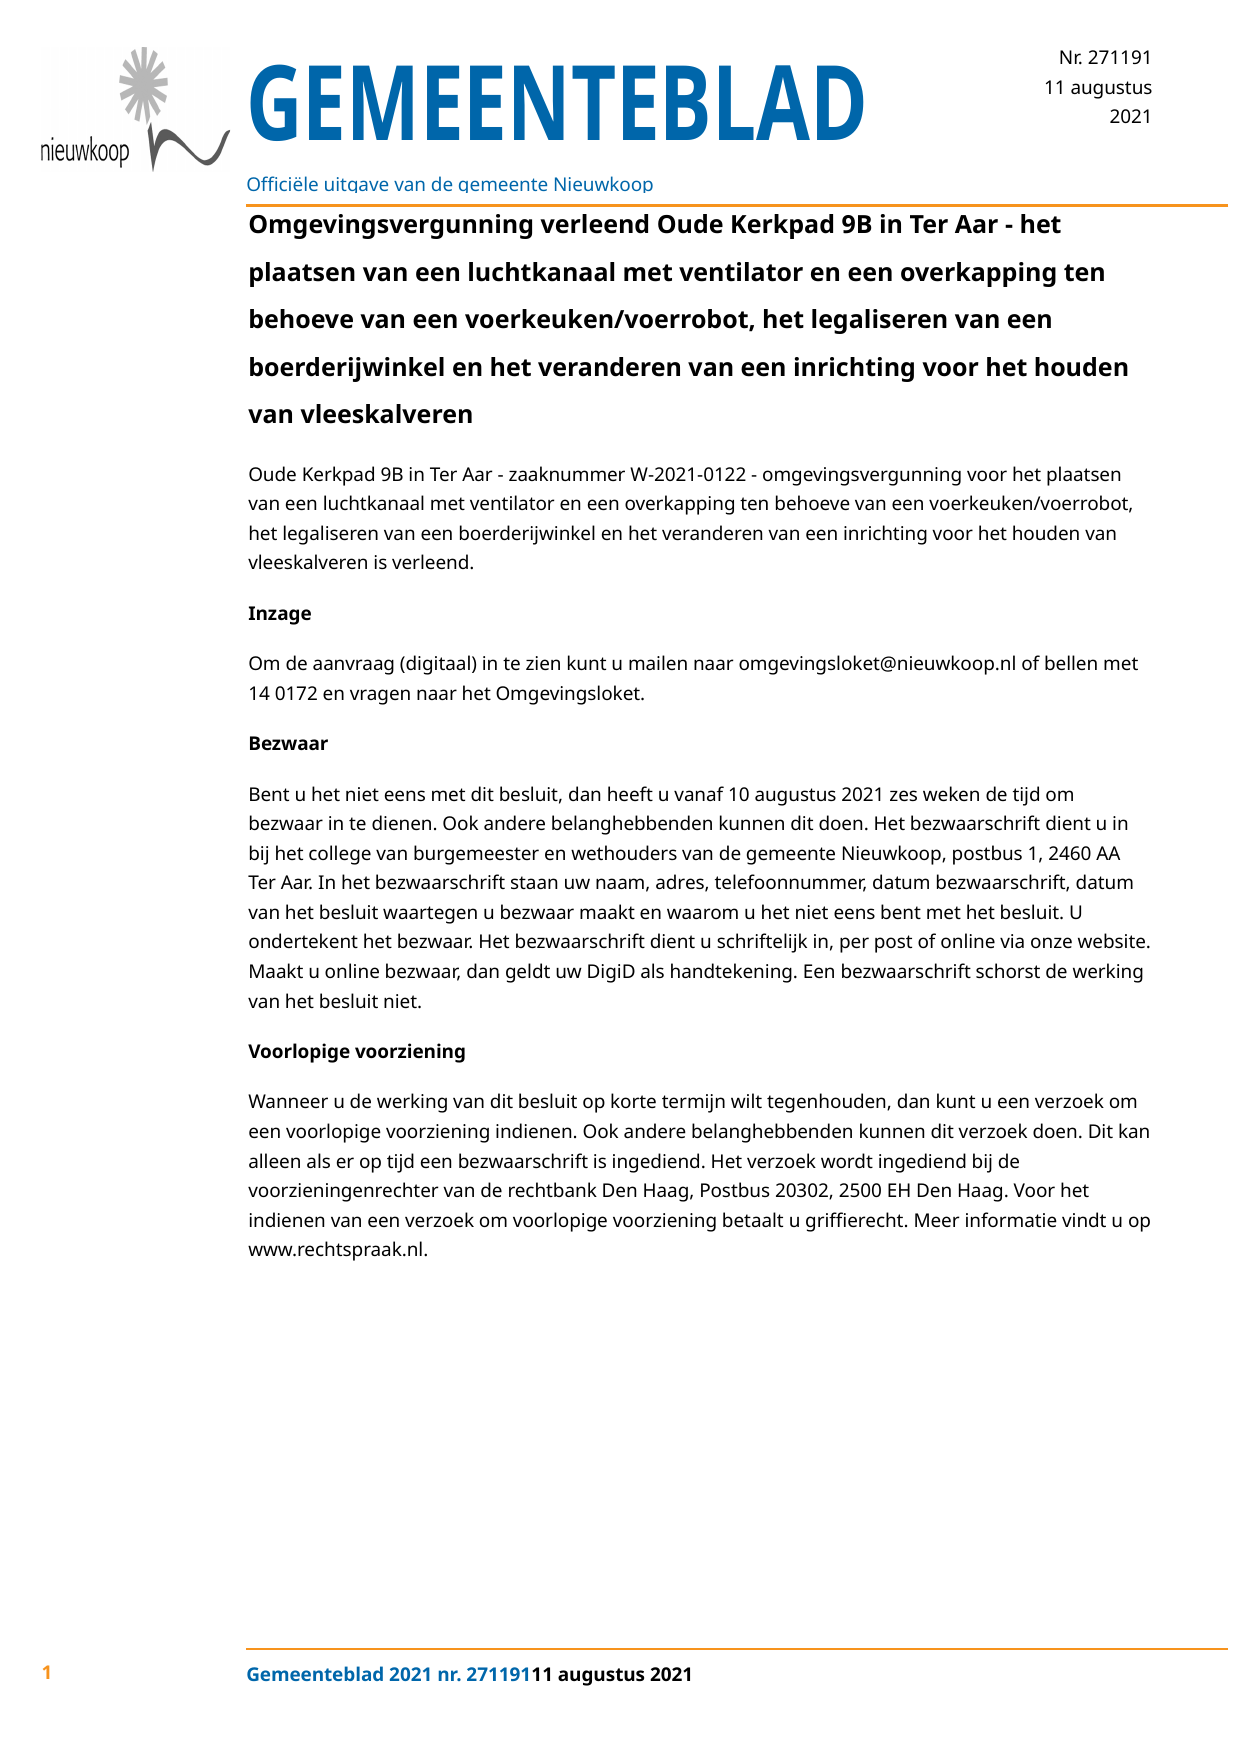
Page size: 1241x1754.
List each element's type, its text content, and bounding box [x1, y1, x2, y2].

text Inzage [248, 600, 1152, 626]
text Oude Kerkpad 9B in Ter Aar - zaaknummer W-2021-0122 - omgevingsvergunning voor het plaatsen van een luchtkanaal met ventilator en een overkapping ten behoeve van een voerkeuken/voerrobot, het legaliseren van een boerderijwinkel en het veranderen van een inrichting voor het houden van vleeskalveren is verleend. [248, 461, 1152, 575]
text Bent u het niet eens met dit besluit, dan heeft u vanaf 10 augustus 2021 zes weken de tijd om bezwaar in te dienen. Ook andere belanghebbenden kunnen dit doen. Het bezwaarschrift dient u in bij het college van burgemeester en wethouders van de gemeente Nieuwkoop, postbus 1, 2460 AA Ter Aar. In het bezwaarschrift staan uw naam, adres, telefoonnummer, datum bezwaarschrift, datum van het besluit waartegen u bezwaar maakt en waarom u het niet eens bent met het besluit. U ondertekent het bezwaar. Het bezwaarschrift dient u schriftelijk in, per post of online via onze website. Maakt u online bezwaar, dan geldt uw DigiD als handtekening. Een bezwaarschrift schorst de werking van het besluit niet. [248, 781, 1152, 1013]
picture [41, 47, 231, 172]
text Omgevingsvergunning verleend Oude Kerkpad 9B in Ter Aar - het plaatsen van een luchtkanaal met ventilator en een overkapping ten behoeve van een voerkeuken/voerrobot, het legaliseren van een boerderijwinkel en het veranderen van een inrichting voor het houden van vleeskalveren [248, 207, 1152, 431]
text Om de aanvraag (digitaal) in te zien kunt u mailen naar omgevingsloket@nieuwkoop.nl of bellen met 14 0172 en vragen naar het Omgevingsloket. [248, 650, 1152, 706]
text Wanneer u de werking van dit besluit op korte termijn wilt tegenhouden, dan kunt u een verzoek om een voorlopige voorziening indienen. Ook andere belanghebbenden kunnen dit verzoek doen. Dit kan alleen als er op tijd een bezwaarschrift is ingediend. Het verzoek wordt ingediend bij de voorzieningenrechter van de rechtbank Den Haag, Postbus 20302, 2500 EH Den Haag. Voor het indienen van een verzoek om voorlopige voorziening betaalt u griffierecht. Meer informatie vindt u op www.rechtspraak.nl. [248, 1089, 1152, 1262]
text Bezwaar [248, 730, 1152, 756]
text Voorlopige voorziening [248, 1038, 1152, 1064]
